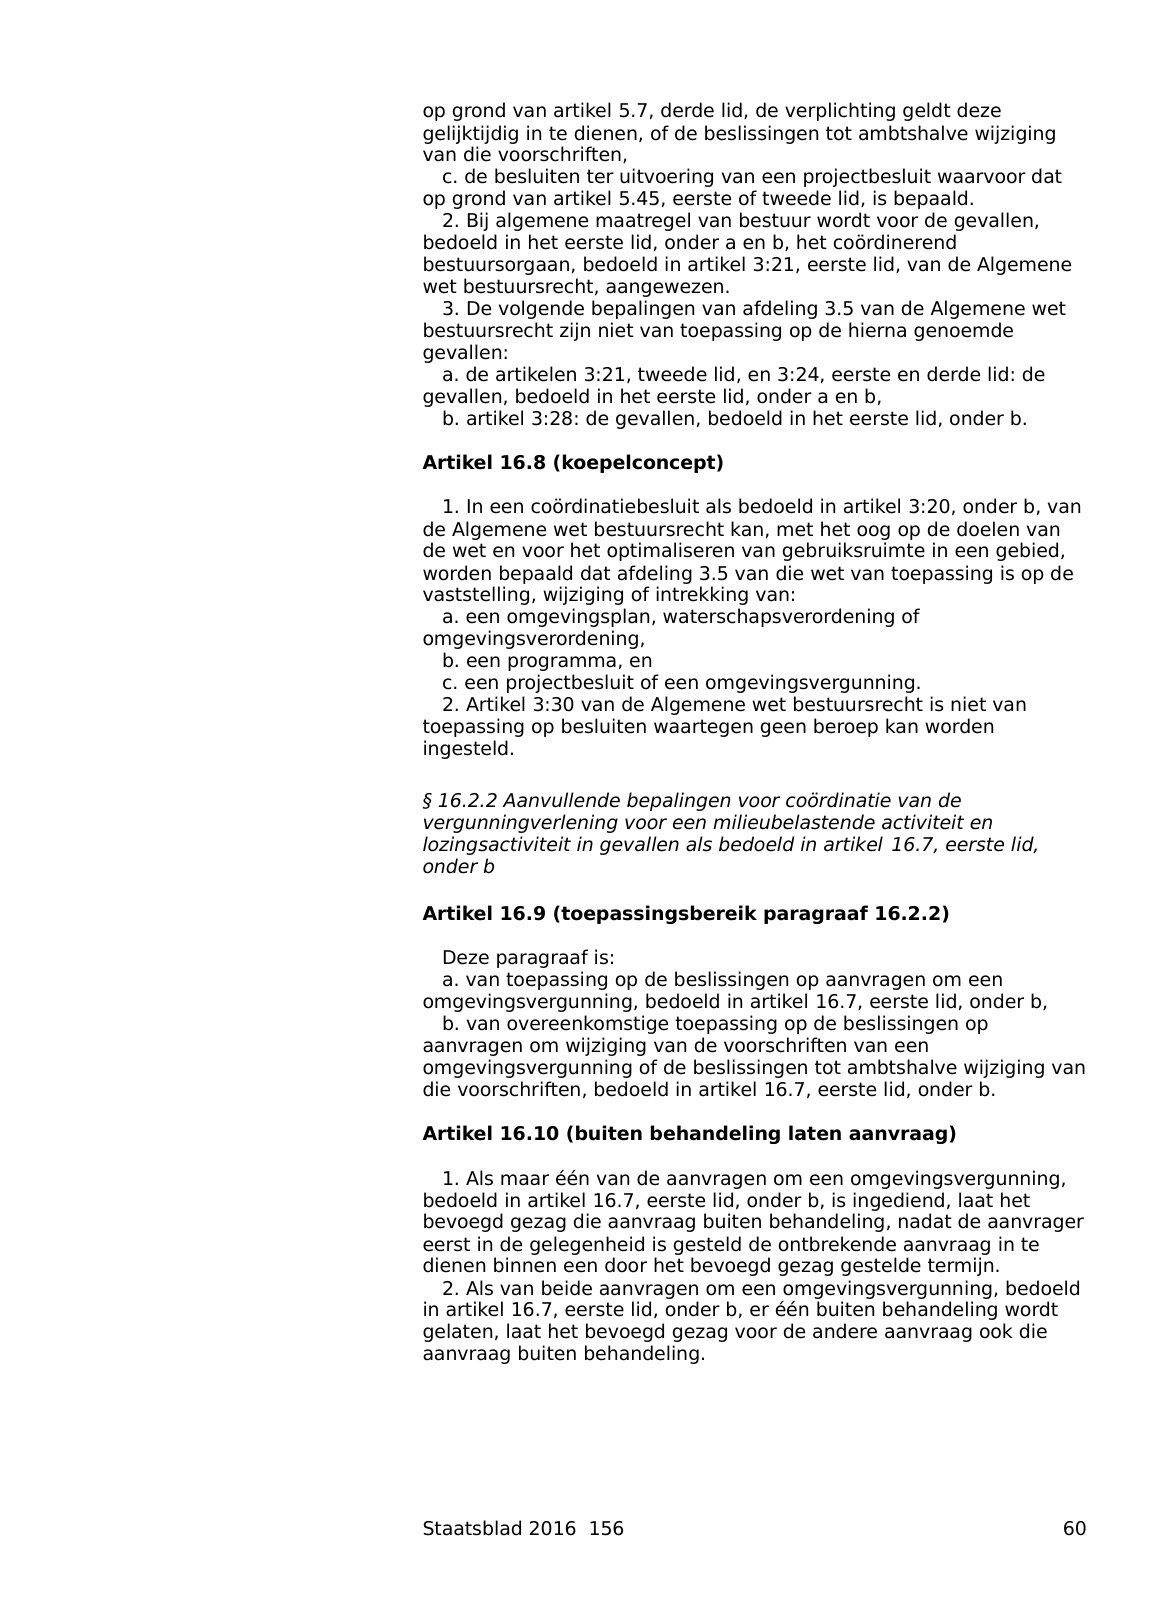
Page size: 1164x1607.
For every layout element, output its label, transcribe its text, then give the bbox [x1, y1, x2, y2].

text 2. Artikel 3:30 van de Algemene wet bestuursrecht is niet van toepassing op besluiten waartegen geen beroep kan worden ingesteld. [422, 694, 1087, 760]
text c. een projectbesluit of een omgevingsvergunning. [422, 672, 1087, 694]
text 1. Als maar één van de aanvragen om een omgevingsvergunning, bedoeld in artikel 16.7, eerste lid, onder b, is ingediend, laat het bevoegd gezag die aanvraag buiten behandeling, nadat de aanvrager eerst in de gelegenheid is gesteld de ontbrekende aanvraag in te dienen binnen een door het bevoegd gezag gestelde termijn. [422, 1167, 1087, 1277]
text a. de artikelen 3:21, tweede lid, en 3:24, eerste en derde lid: de gevallen, bedoeld in het eerste lid, onder a en b, [422, 364, 1087, 408]
text 1. In een coördinatiebesluit als bedoeld in artikel 3:20, onder b, van de Algemene wet bestuursrecht kan, met het oog op de doelen van de wet en voor het optimaliseren van gebruiksruimte in een gebied, worden bepaald dat afdeling 3.5 van die wet van toepassing is op de vaststelling, wijziging of intrekking van: [422, 496, 1087, 606]
subtitle Artikel 16.8 (koepelconcept) [422, 452, 1087, 474]
subtitle Artikel 16.9 (toepassingsbereik paragraaf 16.2.2) [422, 903, 1087, 925]
text b. een programma, en [422, 650, 1087, 672]
text op grond van artikel 5.7, derde lid, de verplichting geldt deze gelijktijdig in te dienen, of de beslissingen tot ambtshalve wijziging van die voorschriften, [422, 100, 1087, 166]
text a. van toepassing op de beslissingen op aanvragen om een omgevingsvergunning, bedoeld in artikel 16.7, eerste lid, onder b, [422, 969, 1087, 1013]
text b. artikel 3:28: de gevallen, bedoeld in het eerste lid, onder b. [422, 408, 1087, 430]
subtitle Artikel 16.10 (buiten behandeling laten aanvraag) [422, 1123, 1087, 1145]
text 2. Bij algemene maatregel van bestuur wordt voor de gevallen, bedoeld in het eerste lid, onder a en b, het coördinerend bestuursorgaan, bedoeld in artikel 3:21, eerste lid, van de Algemene wet bestuursrecht, aangewezen. [422, 210, 1087, 298]
text 2. Als van beide aanvragen om een omgevingsvergunning, bedoeld in artikel 16.7, eerste lid, onder b, er één buiten behandeling wordt gelaten, laat het bevoegd gezag voor de andere aanvraag ook die aanvraag buiten behandeling. [422, 1277, 1087, 1365]
text a. een omgevingsplan, waterschapsverordening of omgevingsverordening, [422, 606, 1087, 650]
text b. van overeenkomstige toepassing op de beslissingen op aanvragen om wijziging van de voorschriften van een omgevingsvergunning of de beslissingen tot ambtshalve wijziging van die voorschriften, bedoeld in artikel 16.7, eerste lid, onder b. [422, 1013, 1087, 1101]
text c. de besluiten ter uitvoering van een projectbesluit waarvoor dat op grond van artikel 5.45, eerste of tweede lid, is bepaald. [422, 166, 1087, 210]
text 3. De volgende bepalingen van afdeling 3.5 van de Algemene wet bestuursrecht zijn niet van toepassing op de hierna genoemde gevallen: [422, 298, 1087, 364]
text Deze paragraaf is: [422, 947, 1087, 969]
subtitle § 16.2.2 Aanvullende bepalingen voor coördinatie van de vergunningverlening voor een milieubelastende activiteit en lozingsactiviteit in gevallen als bedoeld in artikel 16.7, eerste lid, onder b [422, 790, 1087, 878]
